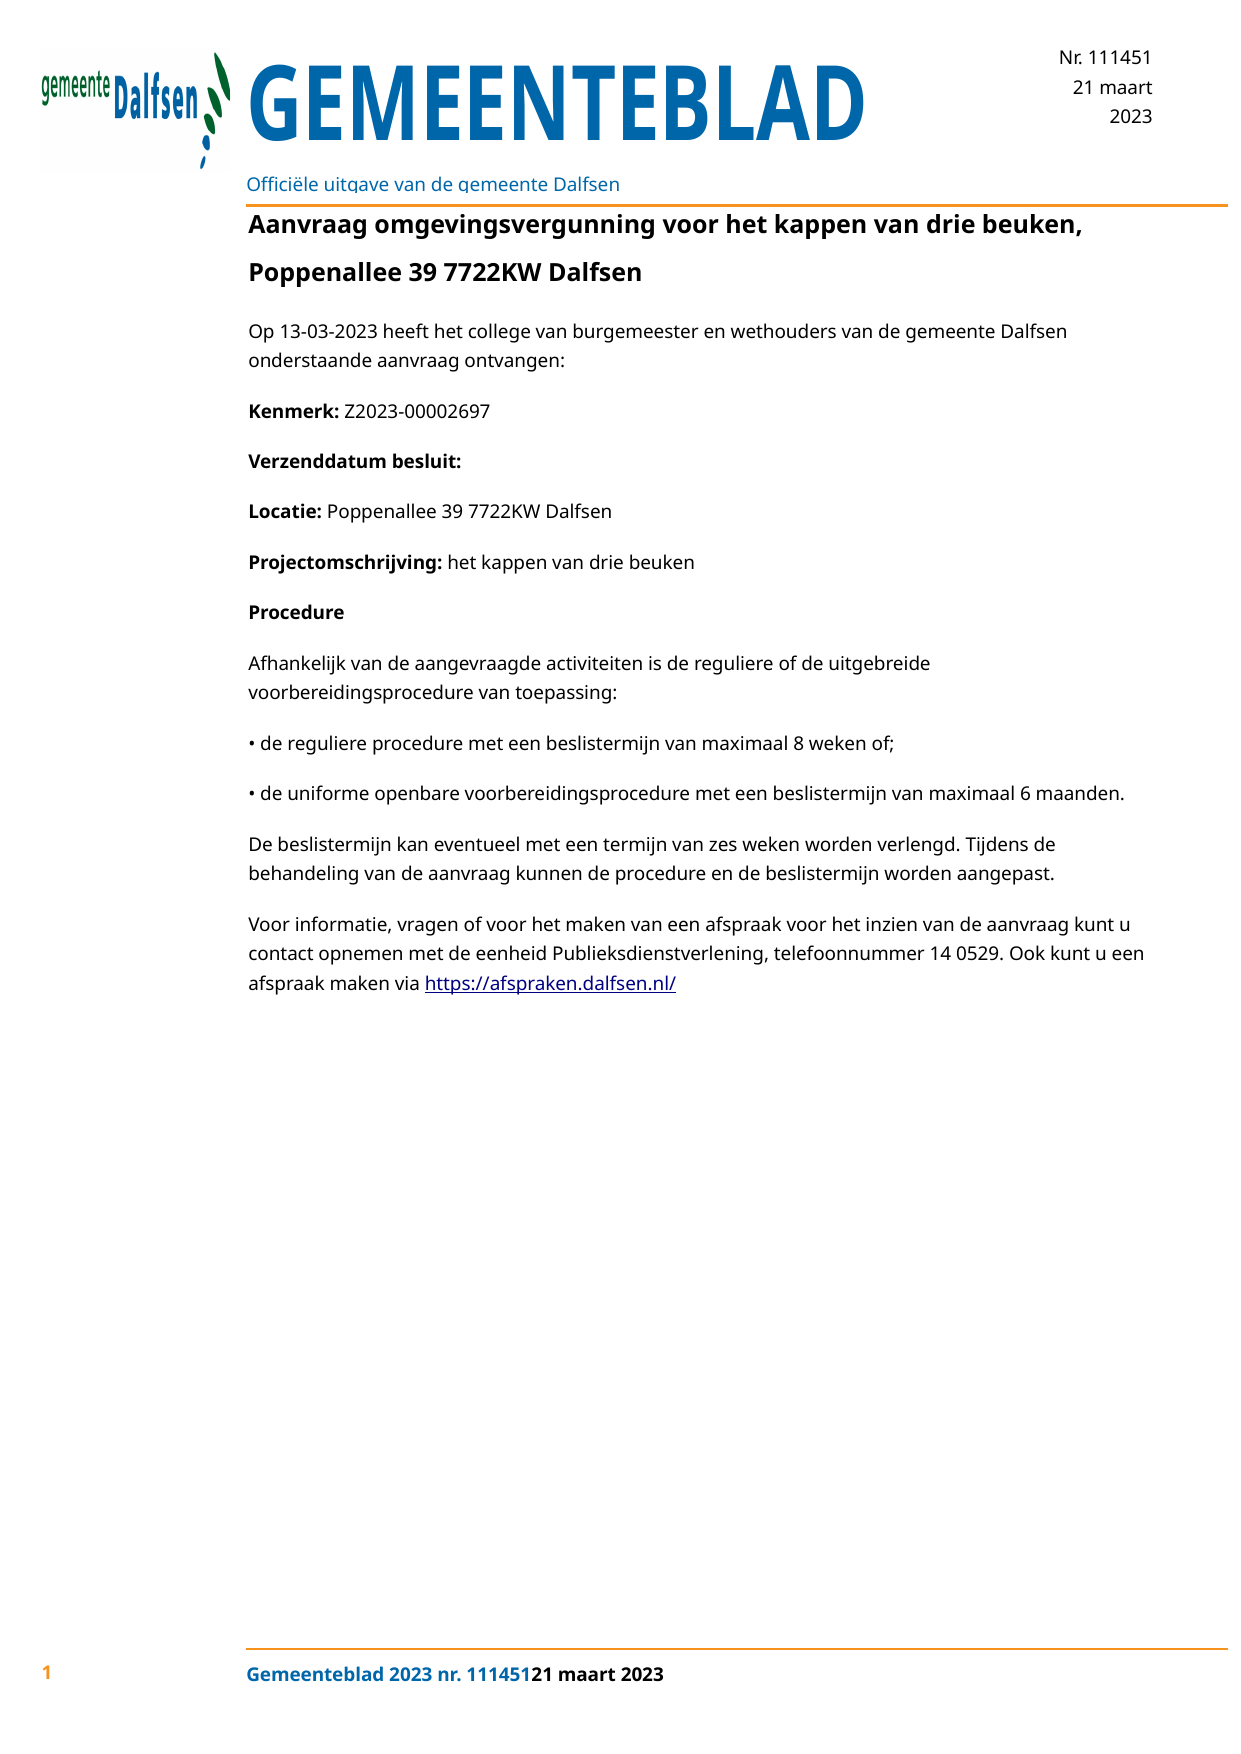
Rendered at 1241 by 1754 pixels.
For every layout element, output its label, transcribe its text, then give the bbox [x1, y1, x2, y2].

text • de reguliere procedure met een beslistermijn van maximaal 8 weken of; [248, 730, 1152, 756]
picture [41, 47, 231, 172]
text Afhankelijk van de aangevraagde activiteiten is de reguliere of de uitgebreide voorbereidingsprocedure van toepassing: [248, 650, 1152, 705]
text Aanvraag omgevingsvergunning voor het kappen van drie beuken, Poppenallee 39 7722KW Dalfsen [248, 207, 1152, 288]
text Procedure [248, 599, 1152, 625]
text Verzenddatum besluit: [248, 448, 1152, 474]
text Op 13-03-2023 heeft het college van burgemeester en wethouders van de gemeente Dalfsen onderstaande aanvraag ontvangen: [248, 318, 1152, 373]
text Locatie: Poppenallee 39 7722KW Dalfsen [248, 499, 1152, 524]
text Kenmerk: Z2023-00002697 [248, 398, 1152, 424]
text Projectomschrijving: het kappen van drie beuken [248, 549, 1152, 575]
text Voor informatie, vragen of voor het maken van een afspraak voor het inzien van de aanvraag kunt u contact opnemen met de eenheid Publieksdienstverlening, telefoonnummer 14 0529. Ook kunt u een afspraak maken via https://afspraken.dalfsen.nl/ [248, 911, 1152, 996]
text De beslistermijn kan eventueel met een termijn van zes weken worden verlengd. Tijdens de behandeling van de aanvraag kunnen de procedure en de beslistermijn worden aangepast. [248, 831, 1152, 886]
text • de uniforme openbare voorbereidingsprocedure met een beslistermijn van maximaal 6 maanden. [248, 780, 1152, 806]
